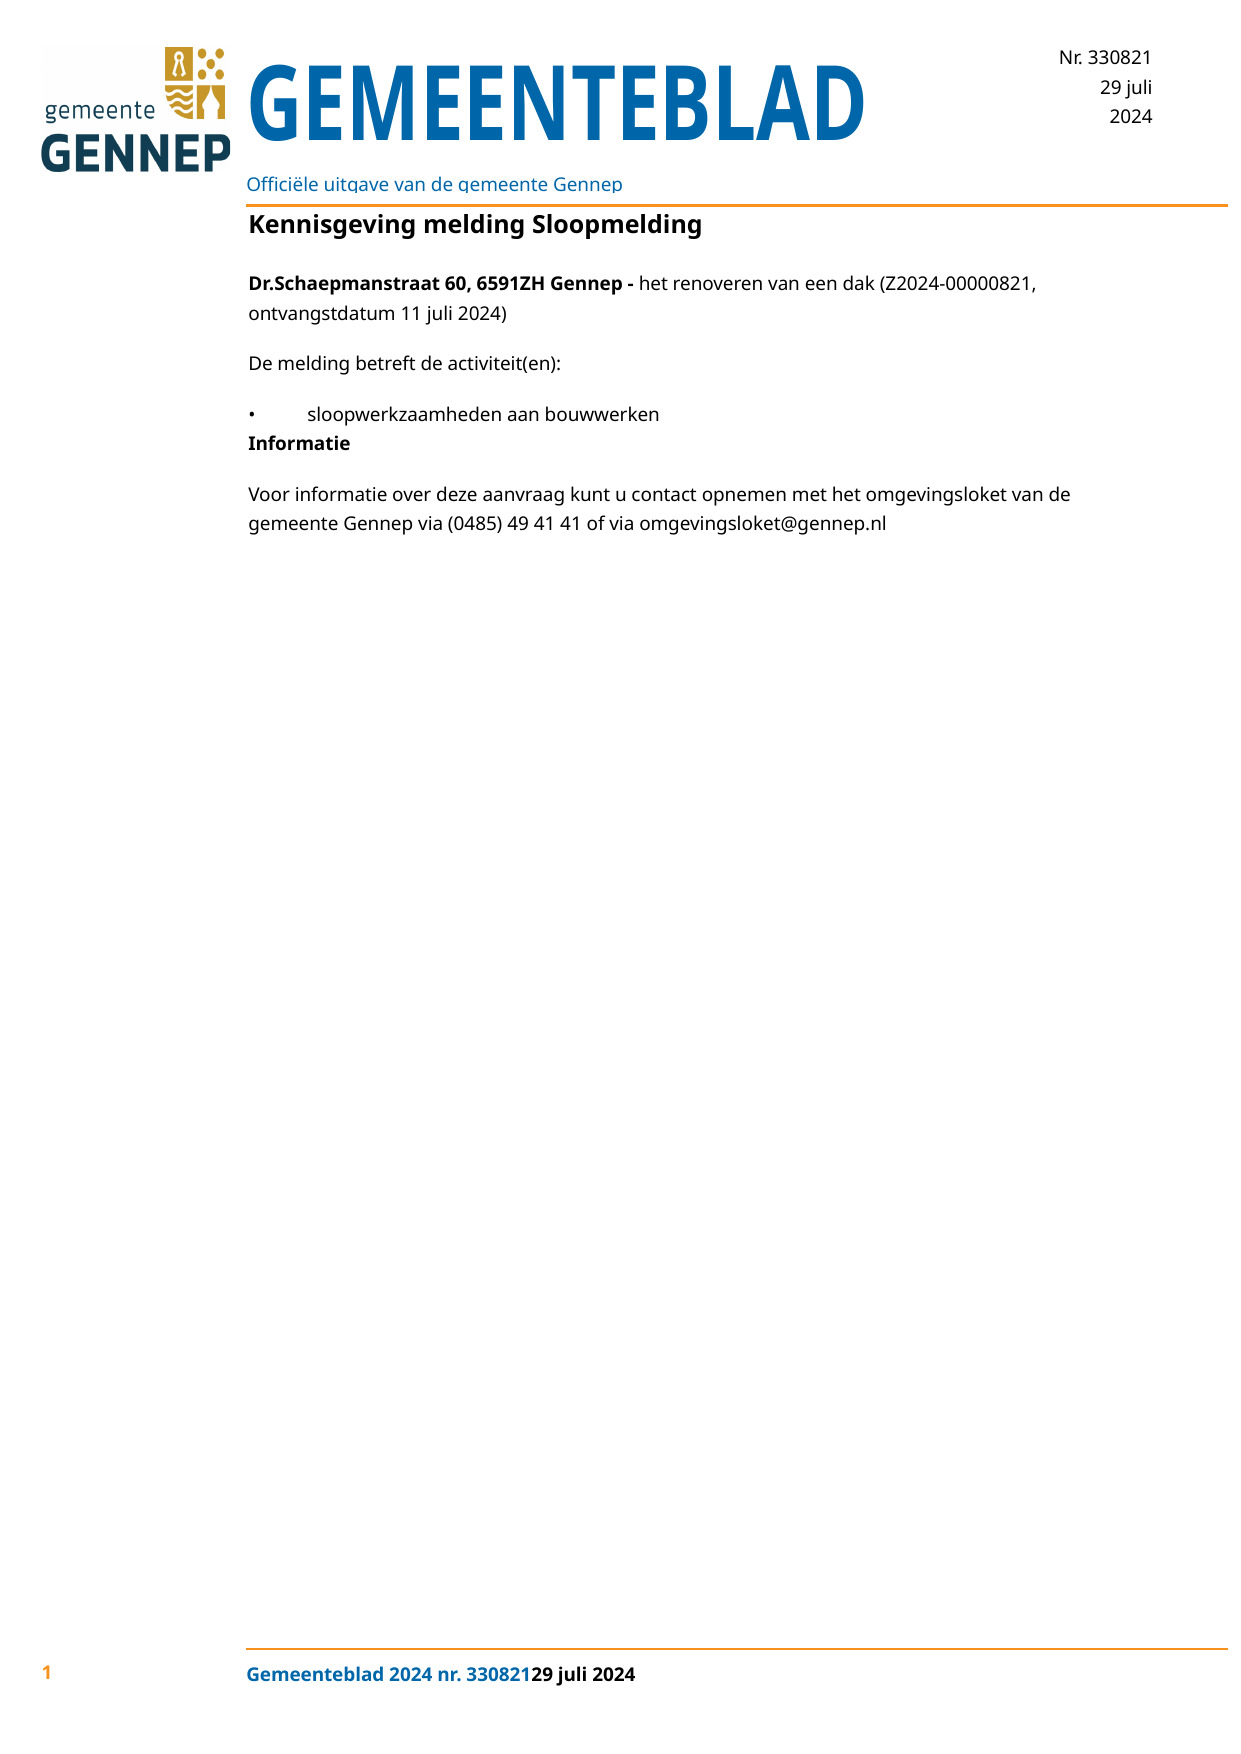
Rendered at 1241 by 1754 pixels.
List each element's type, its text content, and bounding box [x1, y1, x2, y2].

text Voor informatie over deze aanvraag kunt u contact opnemen met het omgevingsloket van de gemeente Gennep via (0485) 49 41 41 of via omgevingsloket@gennep.nl [248, 481, 1152, 536]
text Dr.Schaepmanstraat 60, 6591ZH Gennep - het renoveren van een dak (Z2024-00000821, ontvangstdatum 11 juli 2024) [248, 270, 1152, 326]
text De melding betreft de activiteit(en): [248, 350, 1152, 376]
picture [41, 47, 231, 172]
text Informatie [248, 430, 1152, 456]
text Kennisgeving melding Sloopmelding [248, 207, 1152, 241]
list sloopwerkzaamheden aan bouwwerken [248, 401, 1152, 426]
